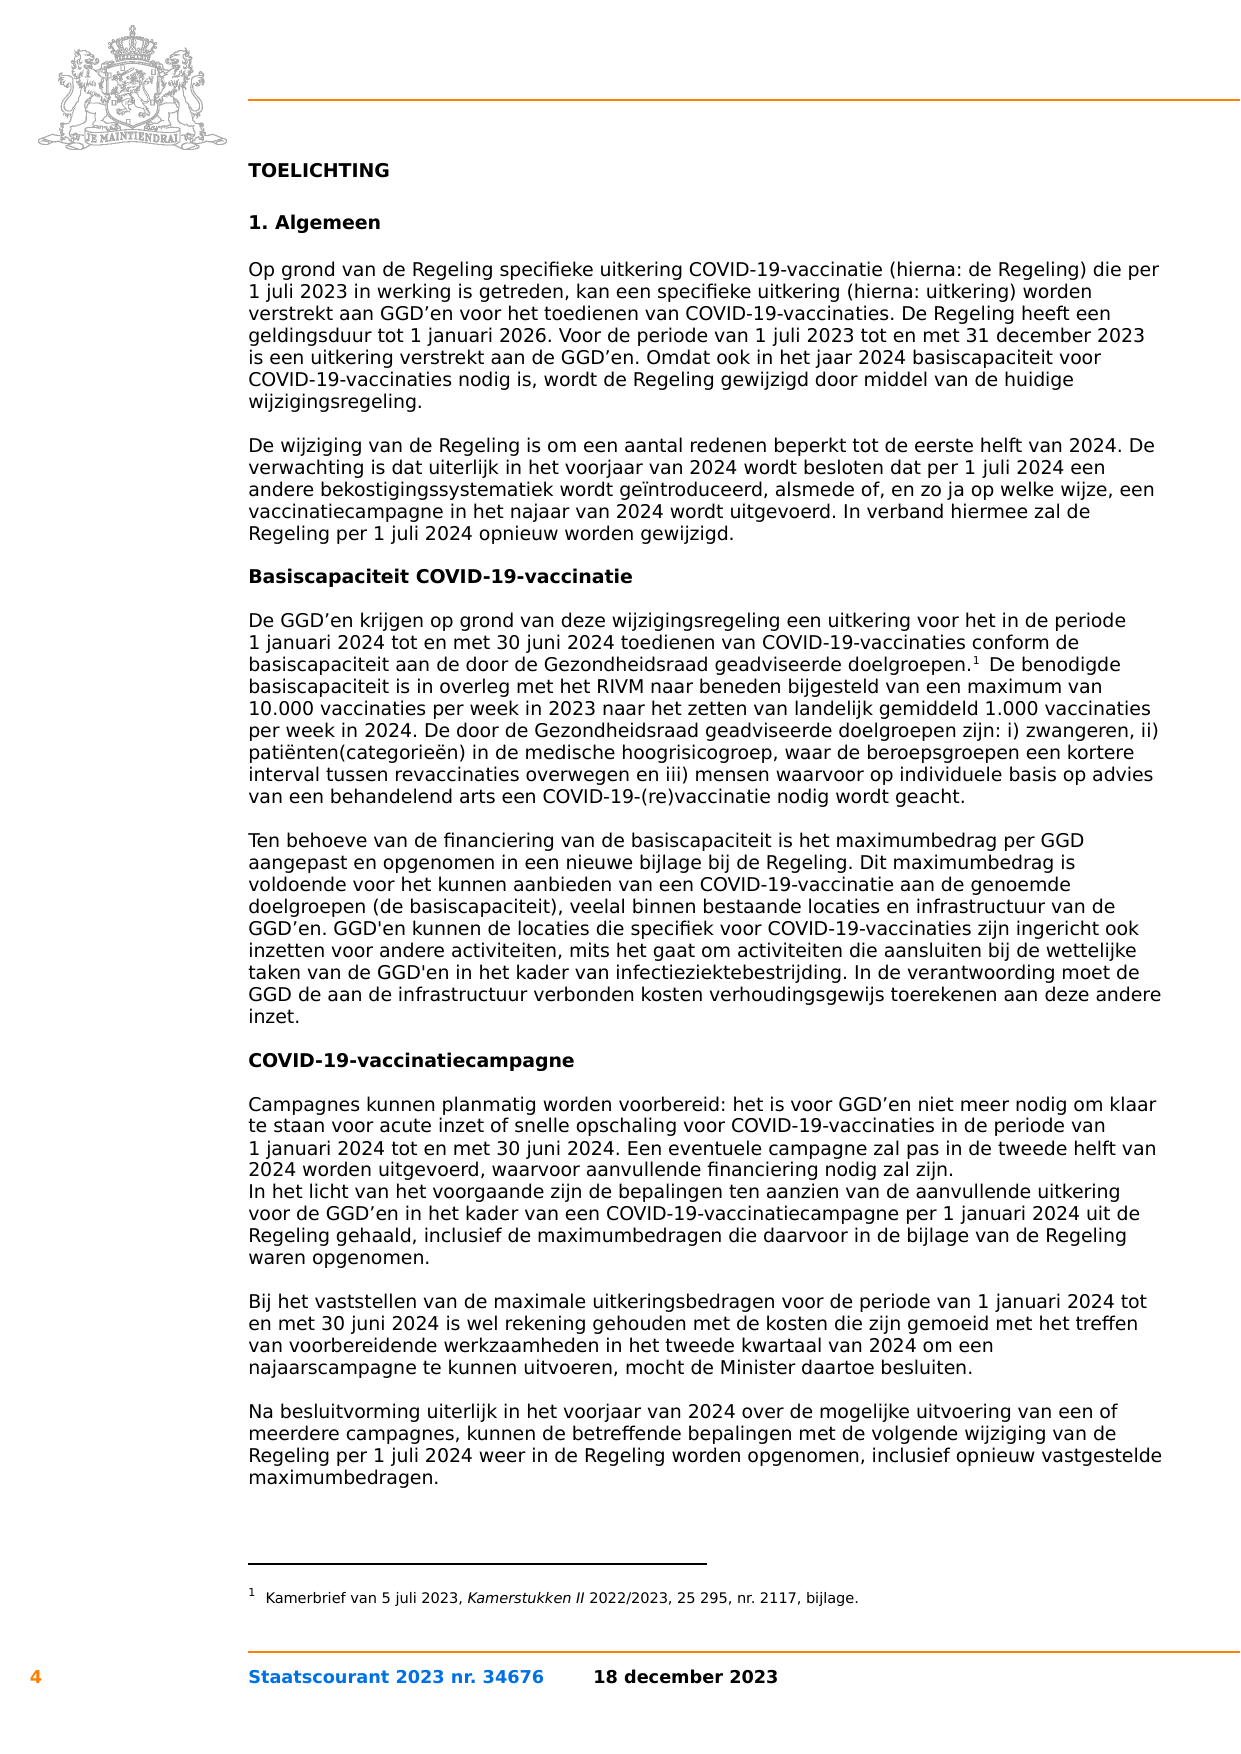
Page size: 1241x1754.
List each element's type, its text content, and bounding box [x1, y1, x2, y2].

text Ten behoeve van de financiering van de basiscapaciteit is het maximumbedrag per GGD aangepast en opgenomen in een nieuwe bijlage bij de Regeling. Dit maximumbedrag is voldoende voor het kunnen aanbieden van een COVID-19-vaccinatie aan de genoemde doelgroepen (de basiscapaciteit), veelal binnen bestaande locaties en infrastructuur van de GGD’en. GGD'en kunnen de locaties die specifiek voor COVID-19-vaccinaties zijn ingericht ook inzetten voor andere activiteiten, mits het gaat om activiteiten die aansluiten bij de wettelijke taken van de GGD'en in het kader van infectieziektebestrijding. In de verantwoording moet de GGD de aan de infrastructuur verbonden kosten verhoudingsgewijs toerekenen aan deze andere inzet. [248, 830, 1163, 1028]
text In het licht van het voorgaande zijn de bepalingen ten aanzien van de aanvullende uitkering voor de GGD’en in het kader van een COVID-19-vaccinatiecampagne per 1 januari 2024 uit de Regeling gehaald, inclusief de maximumbedragen die daarvoor in de bijlage van de Regeling waren opgenomen. [248, 1181, 1163, 1269]
subtitle Basiscapaciteit COVID-19-vaccinatie [248, 566, 1163, 588]
subtitle COVID-19-vaccinatiecampagne [248, 1049, 1163, 1072]
text Na besluitvorming uiterlijk in het voorjaar van 2024 over de mogelijke uitvoering van een of meerdere campagnes, kunnen de betreffende bepalingen met de volgende wijziging van de Regeling per 1 juli 2024 weer in de Regeling worden opgenomen, inclusief opnieuw vastgestelde maximumbedragen. [248, 1401, 1163, 1489]
text De GGD’en krijgen op grond van deze wijzigingsregeling een uitkering voor het in de periode 1 januari 2024 tot en met 30 juni 2024 toedienen van COVID-19-vaccinaties conform de basiscapaciteit aan de door de Gezondheidsraad geadviseerde doelgroepen. De benodigde basiscapaciteit is in overleg met het RIVM naar beneden bijgesteld van een maximum van 10.000 vaccinaties per week in 2023 naar het zetten van landelijk gemiddeld 1.000 vaccinaties per week in 2024. De door de Gezondheidsraad geadviseerde doelgroepen zijn: i) zwangeren, ii) patiënten(categorieën) in de medische hoogrisicogroep, waar de beroepsgroepen een kortere interval tussen revaccinaties overwegen en iii) mensen waarvoor op individuele basis op advies van een behandelend arts een COVID-19-(re)vaccinatie nodig wordt geacht. [248, 610, 1163, 808]
text De wijziging van de Regeling is om een aantal redenen beperkt tot de eerste helft van 2024. De verwachting is dat uiterlijk in het voorjaar van 2024 wordt besloten dat per 1 juli 2024 een andere bekostigingssystematiek wordt geïntroduceerd, alsmede of, en zo ja op welke wijze, een vaccinatiecampagne in het najaar van 2024 wordt uitgevoerd. In verband hiermee zal de Regeling per 1 juli 2024 opnieuw worden gewijzigd. [248, 434, 1163, 544]
text Campagnes kunnen planmatig worden voorbereid: het is voor GGD’en niet meer nodig om klaar te staan voor acute inzet of snelle opschaling voor COVID-19-vaccinaties in de periode van 1 januari 2024 tot en met 30 juni 2024. Een eventuele campagne zal pas in de tweede helft van 2024 worden uitgevoerd, waarvoor aanvullende financiering nodig zal zĳn. [248, 1093, 1163, 1181]
picture [38, 25, 227, 150]
subtitle 1. Algemeen [248, 212, 1163, 234]
subtitle TOELICHTING [248, 160, 1163, 182]
text Kamerbrief van 5 juli 2023, Kamerstukken II 2022/2023, 25 295, nr. 2117, bijlage. [248, 1586, 1163, 1608]
text Bij het vaststellen van de maximale uitkeringsbedragen voor de periode van 1 januari 2024 tot en met 30 juni 2024 is wel rekening gehouden met de kosten die zijn gemoeid met het treffen van voorbereidende werkzaamheden in het tweede kwartaal van 2024 om een najaarscampagne te kunnen uitvoeren, mocht de Minister daartoe besluiten. [248, 1291, 1163, 1379]
text Op grond van de Regeling specifieke uitkering COVID-19-vaccinatie (hierna: de Regeling) die per 1 juli 2023 in werking is getreden, kan een specifieke uitkering (hierna: uitkering) worden verstrekt aan GGD’en voor het toedienen van COVID-19-vaccinaties. De Regeling heeft een geldingsduur tot 1 januari 2026. Voor de periode van 1 juli 2023 tot en met 31 december 2023 is een uitkering verstrekt aan de GGD’en. Omdat ook in het jaar 2024 basiscapaciteit voor COVID-19-vaccinaties nodig is, wordt de Regeling gewijzigd door middel van de huidige wijzigingsregeling. [248, 259, 1163, 413]
